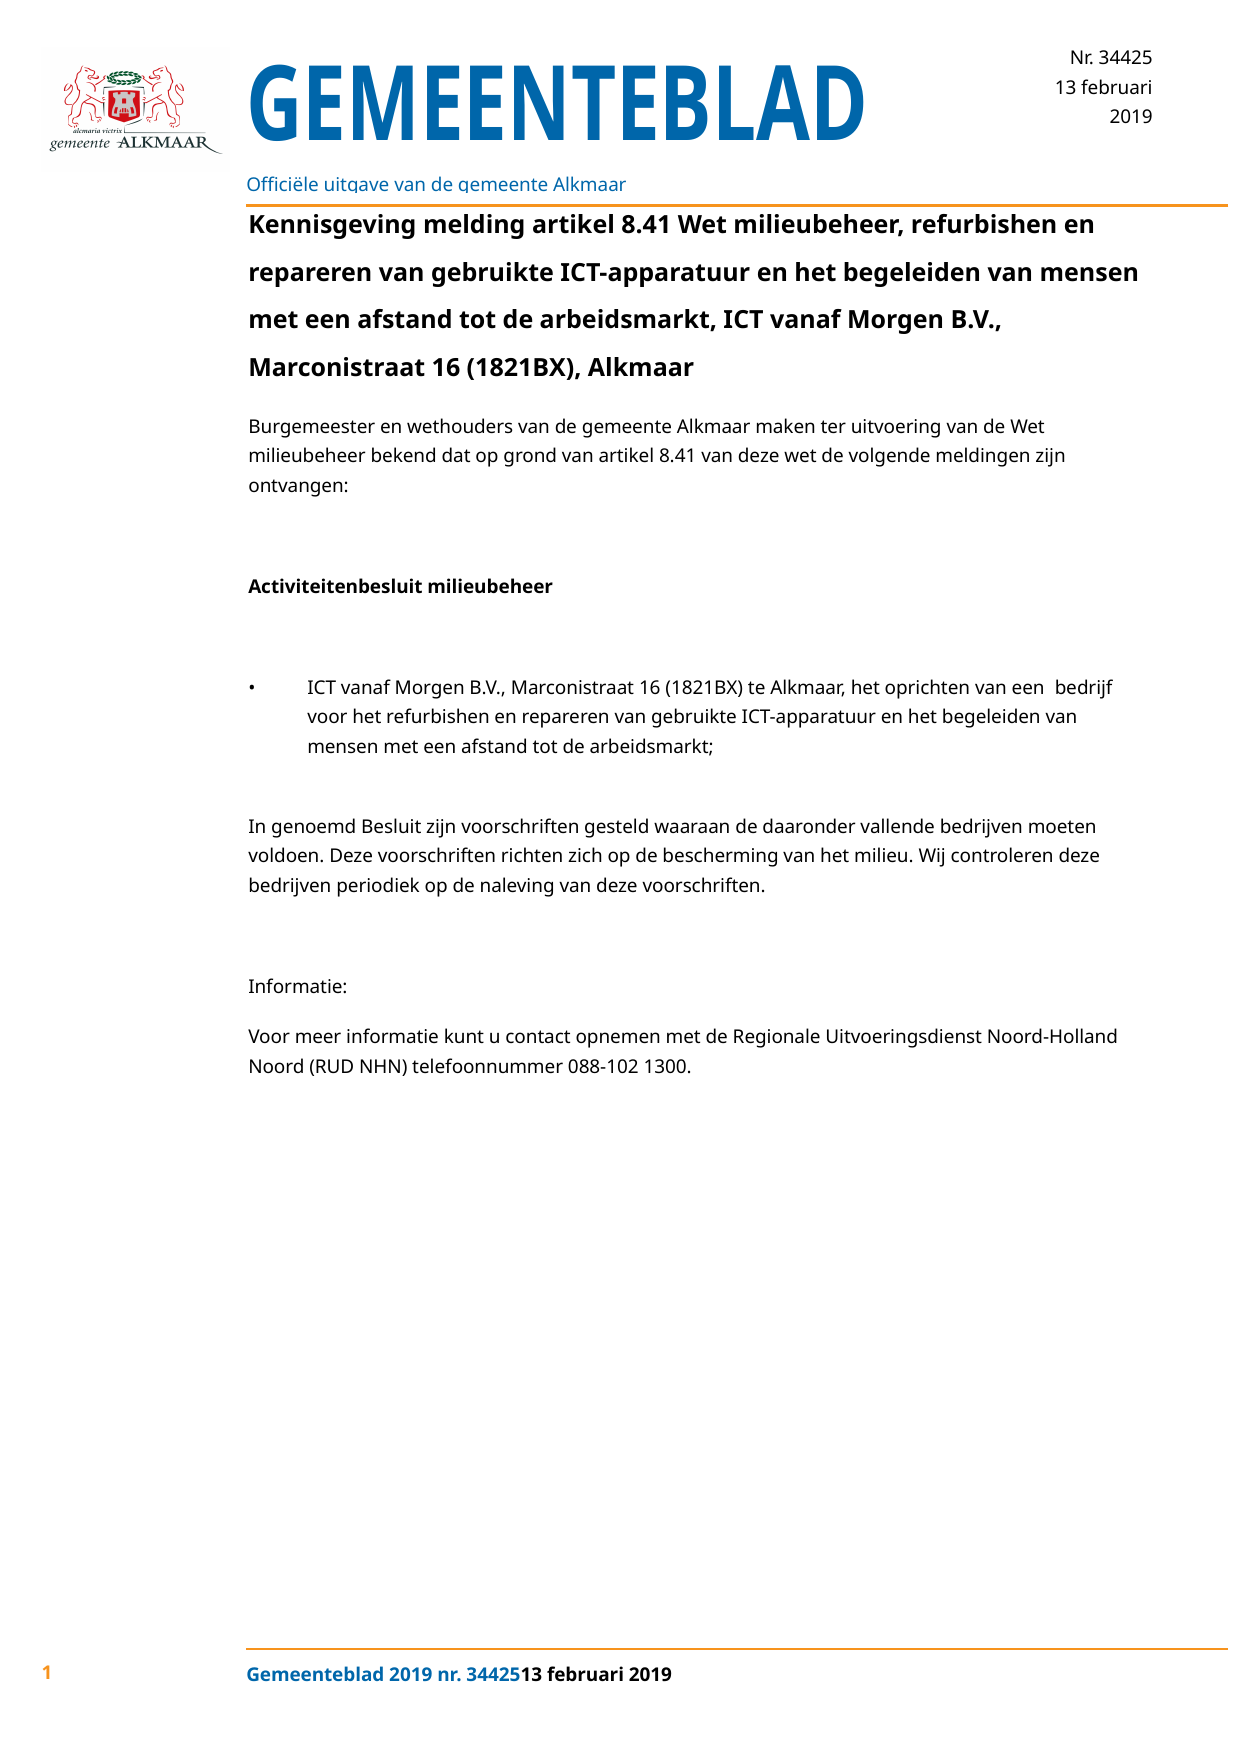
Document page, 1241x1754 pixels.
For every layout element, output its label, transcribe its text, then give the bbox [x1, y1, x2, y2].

text Voor meer informatie kunt u contact opnemen met de Regionale Uitvoeringsdienst Noord-Holland Noord (RUD NHN) telefoonnummer 088-102 1300. [248, 1023, 1152, 1079]
picture [41, 47, 231, 172]
list ICT vanaf Morgen B.V., Marconistraat 16 (1821BX) te Alkmaar, het oprichten van een bedrijf voor het refurbishen en repareren van gebruikte ICT-apparatuur en het begeleiden van mensen met een afstand tot de arbeidsmarkt; [248, 674, 1152, 759]
text Activiteitenbesluit milieubeheer [248, 573, 1152, 599]
text Burgemeester en wethouders van de gemeente Alkmaar maken ter uitvoering van de Wet milieubeheer bekend dat op grond van artikel 8.41 van deze wet de volgende meldingen zijn ontvangen: [248, 413, 1152, 498]
text Informatie: [248, 973, 1152, 999]
text Kennisgeving melding artikel 8.41 Wet milieubeheer, refurbishen en repareren van gebruikte ICT-apparatuur en het begeleiden van mensen met een afstand tot de arbeidsmarkt, ICT vanaf Morgen B.V., Marconistraat 16 (1821BX), Alkmaar [248, 207, 1152, 384]
text In genoemd Besluit zijn voorschriften gesteld waaraan de daaronder vallende bedrijven moeten voldoen. Deze voorschriften richten zich op de bescherming van het milieu. Wij controleren deze bedrijven periodiek op de naleving van deze voorschriften. [248, 813, 1152, 898]
